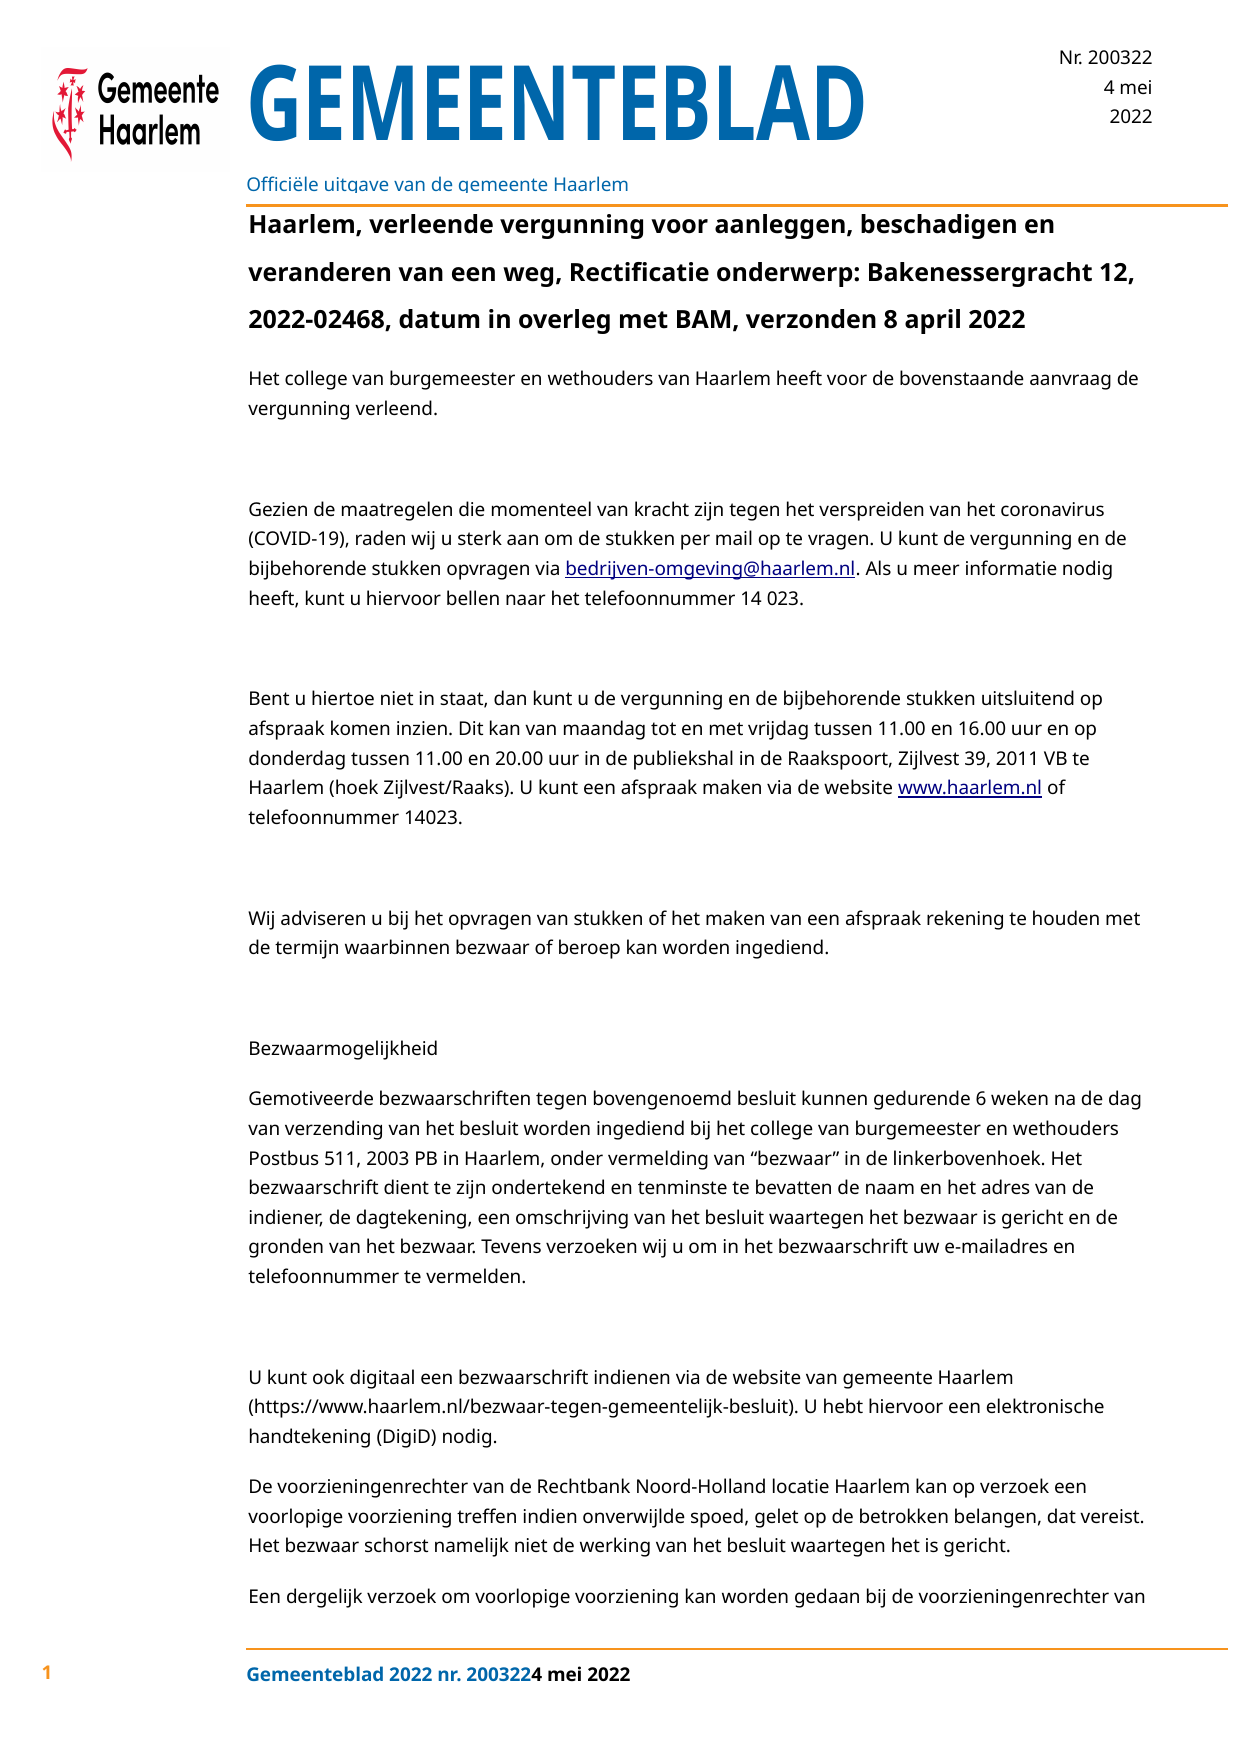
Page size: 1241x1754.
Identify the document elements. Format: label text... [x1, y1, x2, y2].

text U kunt ook digitaal een bezwaarschrift indienen via de website van gemeente Haarlem (https://www.haarlem.nl/bezwaar-tegen-gemeentelijk-besluit). U hebt hiervoor een elektronische handtekening (DigiD) nodig. [248, 1364, 1152, 1449]
text Het college van burgemeester en wethouders van Haarlem heeft voor de bovenstaande aanvraag de vergunning verleend. [248, 366, 1152, 421]
picture [41, 47, 231, 172]
text Een dergelijk verzoek om voorlopige voorziening kan worden gedaan bij de voorzieningenrechter van [248, 1583, 1152, 1609]
text Gemotiveerde bezwaarschriften tegen bovengenoemd besluit kunnen gedurende 6 weken na de dag van verzending van het besluit worden ingediend bij het college van burgemeester en wethouders Postbus 511, 2003 PB in Haarlem, onder vermelding van “bezwaar” in de linkerbovenhoek. Het bezwaarschrift dient te zijn ondertekend en tenminste te bevatten de naam en het adres van de indiener, de dagtekening, een omschrijving van het besluit waartegen het bezwaar is gericht en de gronden van het bezwaar. Tevens verzoeken wij u om in het bezwaarschrift uw e-mailadres en telefoonnummer te vermelden. [248, 1086, 1152, 1289]
text Wij adviseren u bij het opvragen van stukken of het maken van een afspraak rekening te houden met de termijn waarbinnen bezwaar of beroep kan worden ingediend. [248, 905, 1152, 960]
text De voorzieningenrechter van de Rechtbank Noord-Holland locatie Haarlem kan op verzoek een voorlopige voorziening treffen indien onverwijlde spoed, gelet op de betrokken belangen, dat vereist. Het bezwaar schorst namelijk niet de werking van het besluit waartegen het is gericht. [248, 1473, 1152, 1558]
text Gezien de maatregelen die momenteel van kracht zijn tegen het verspreiden van het coronavirus (COVID-19), raden wij u sterk aan om de stukken per mail op te vragen. U kunt de vergunning en de bijbehorende stukken opvragen via bedrijven-omgeving@haarlem.nl. Als u meer informatie nodig heeft, kunt u hiervoor bellen naar het telefoonnummer 14 023. [248, 496, 1152, 610]
text Bent u hiertoe niet in staat, dan kunt u de vergunning en de bijbehorende stukken uitsluitend op afspraak komen inzien. Dit kan van maandag tot en met vrijdag tussen 11.00 en 16.00 uur en op donderdag tussen 11.00 en 20.00 uur in de publiekshal in de Raakspoort, Zijlvest 39, 2011 VB te Haarlem (hoek Zijlvest/Raaks). U kunt een afspraak maken via de website www.haarlem.nl of telefoonnummer 14023. [248, 686, 1152, 829]
text Haarlem, verleende vergunning voor aanleggen, beschadigen en veranderen van een weg, Rectificatie onderwerp: Bakenessergracht 12, 2022-02468, datum in overleg met BAM, verzonden 8 april 2022 [248, 207, 1152, 336]
text Bezwaarmogelijkheid [248, 1035, 1152, 1061]
